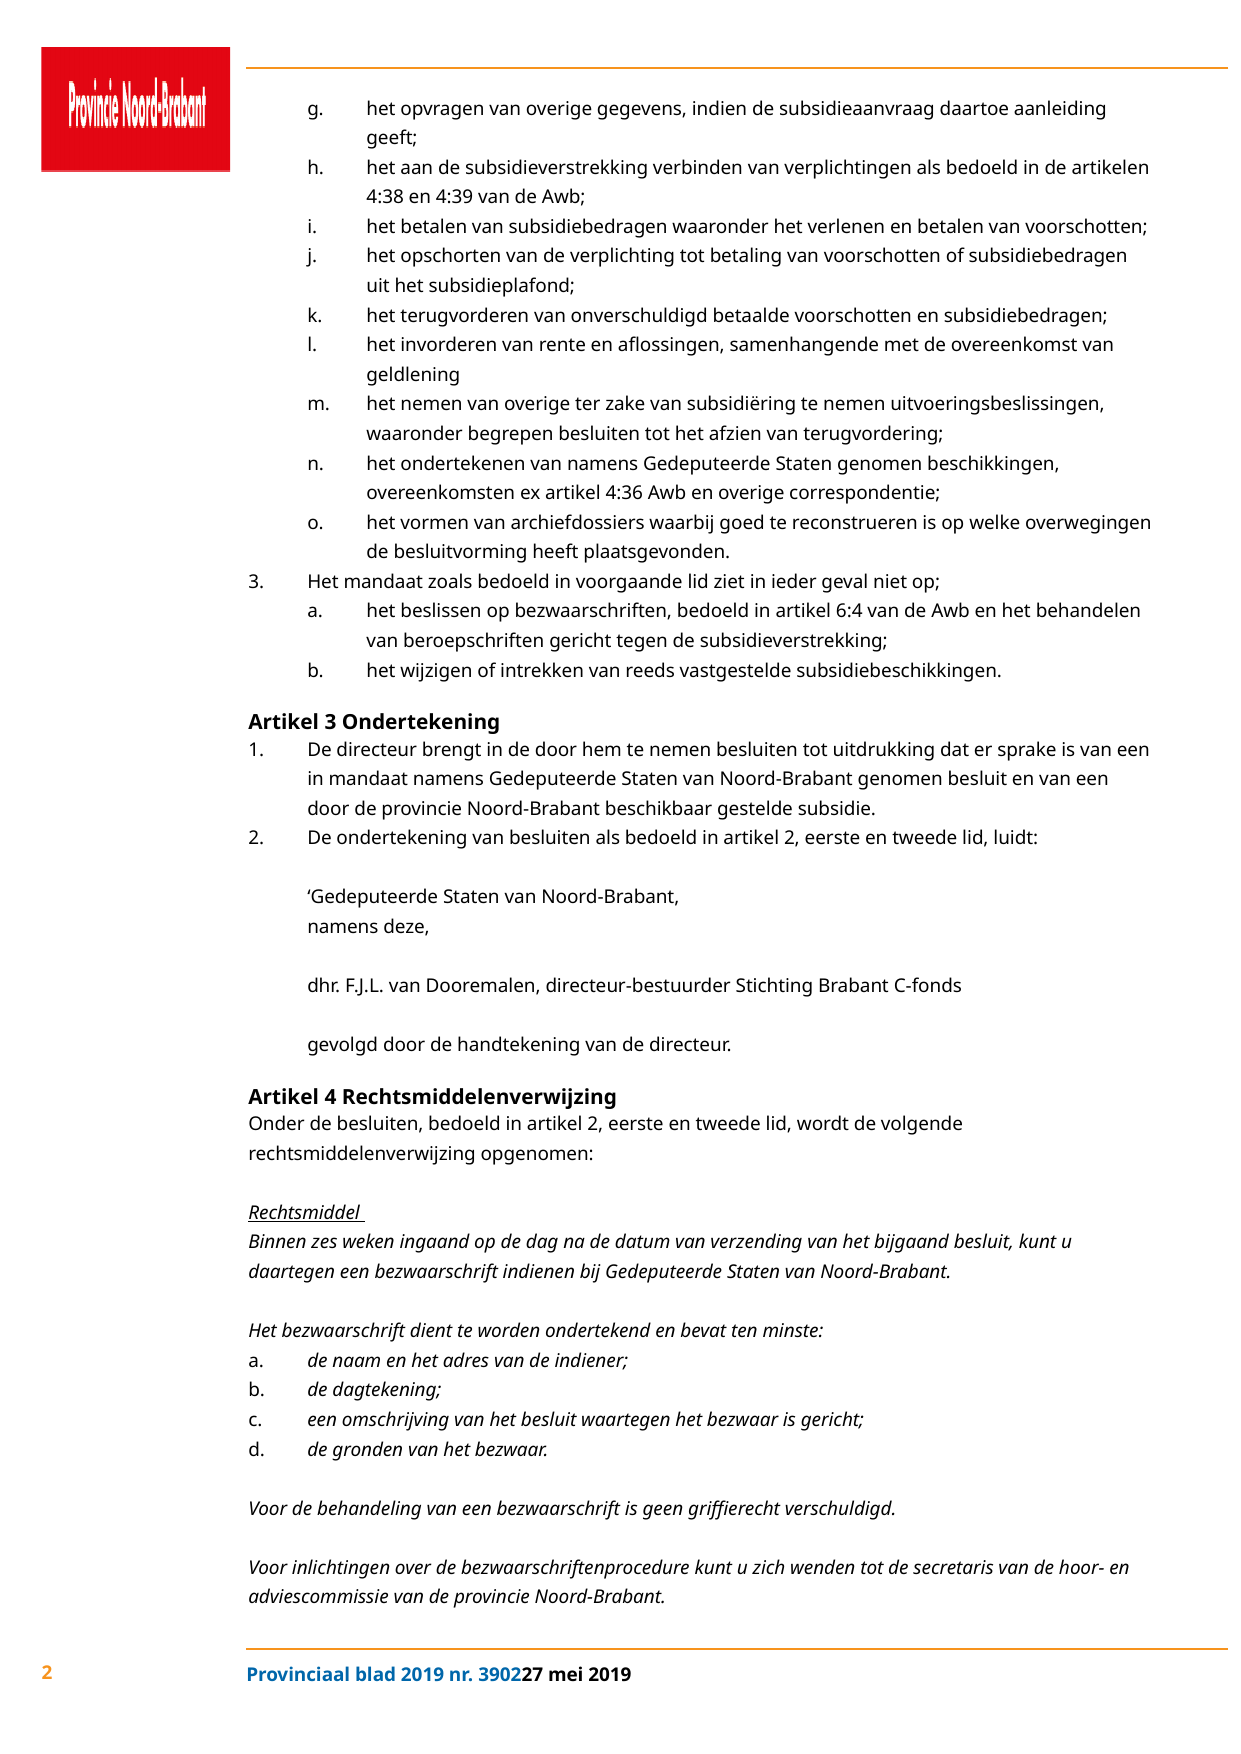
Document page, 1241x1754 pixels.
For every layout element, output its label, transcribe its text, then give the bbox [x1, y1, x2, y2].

text Artikel 3 Ondertekening [248, 707, 1152, 736]
list de naam en het adres van de indiener; [248, 1347, 1152, 1373]
list het opvragen van overige gegevens, indien de subsidieaanvraag daartoe aanleiding geeft; [307, 95, 1152, 150]
list het betalen van subsidiebedragen waaronder het verlenen en betalen van voorschotten; [307, 213, 1152, 239]
list ‘Gedeputeerde Staten van Noord-Brabant, [248, 884, 1152, 909]
list een omschrijving van het besluit waartegen het bezwaar is gericht; [248, 1406, 1152, 1432]
list de dagtekening; [248, 1377, 1152, 1402]
list het vormen van archiefdossiers waarbij goed te reconstrueren is op welke overwegingen de besluitvorming heeft plaatsgevonden. [307, 509, 1152, 564]
list Het mandaat zoals bedoeld in voorgaande lid ziet in ieder geval niet op; [248, 568, 1152, 594]
text Het bezwaarschrift dient te worden ondertekend en bevat ten minste: [248, 1317, 1152, 1343]
list dhr. F.J.L. van Dooremalen, directeur-bestuurder Stichting Brabant C-fonds [248, 972, 1152, 998]
list het terugvorderen van onverschuldigd betaalde voorschotten en subsidiebedragen; [307, 302, 1152, 328]
list namens deze, [248, 913, 1152, 939]
list het invorderen van rente en aflossingen, samenhangende met de overeenkomst van geldlening [307, 331, 1152, 387]
list het aan de subsidieverstrekking verbinden van verplichtingen als bedoeld in de artikelen 4:38 en 4:39 van de Awb; [307, 154, 1152, 209]
list de gronden van het bezwaar. [248, 1436, 1152, 1462]
text Onder de besluiten, bedoeld in artikel 2, eerste en tweede lid, wordt de volgende rechtsmiddelenverwijzing opgenomen: [248, 1110, 1152, 1166]
text Rechtsmiddel [248, 1199, 1152, 1225]
text Binnen zes weken ingaand op de dag na de datum van verzending van het bijgaand besluit, kunt u daartegen een bezwaarschrift indienen bij Gedeputeerde Staten van Noord-Brabant. [248, 1229, 1152, 1284]
text Voor de behandeling van een bezwaarschrift is geen griffierecht verschuldigd. [248, 1495, 1152, 1521]
list gevolgd door de handtekening van de directeur. [248, 1032, 1152, 1057]
list het wijzigen of intrekken van reeds vastgestelde subsidiebeschikkingen. [307, 657, 1152, 683]
list het opschorten van de verplichting tot betaling van voorschotten of subsidiebedragen uit het subsidieplafond; [307, 243, 1152, 298]
text Voor inlichtingen over de bezwaarschriftenprocedure kunt u zich wenden tot de secretaris van de hoor- en adviescommissie van de provincie Noord-Brabant. [248, 1554, 1152, 1609]
list het beslissen op bezwaarschriften, bedoeld in artikel 6:4 van de Awb en het behandelen van beroepschriften gericht tegen de subsidieverstrekking; [307, 598, 1152, 653]
list het ondertekenen van namens Gedeputeerde Staten genomen beschikkingen, overeenkomsten ex artikel 4:36 Awb en overige correspondentie; [307, 450, 1152, 505]
list het nemen van overige ter zake van subsidiëring te nemen uitvoeringsbeslissingen, waaronder begrepen besluiten tot het afzien van terugvordering; [307, 391, 1152, 446]
picture [41, 47, 231, 172]
list De directeur brengt in de door hem te nemen besluiten tot uitdrukking dat er sprake is van een in mandaat namens Gedeputeerde Staten van Noord-Brabant genomen besluit en van een door de provincie Noord-Brabant beschikbaar gestelde subsidie. [248, 736, 1152, 821]
list De ondertekening van besluiten als bedoeld in artikel 2, eerste en tweede lid, luidt: [248, 824, 1152, 850]
text Artikel 4 Rechtsmiddelenverwijzing [248, 1082, 1152, 1110]
